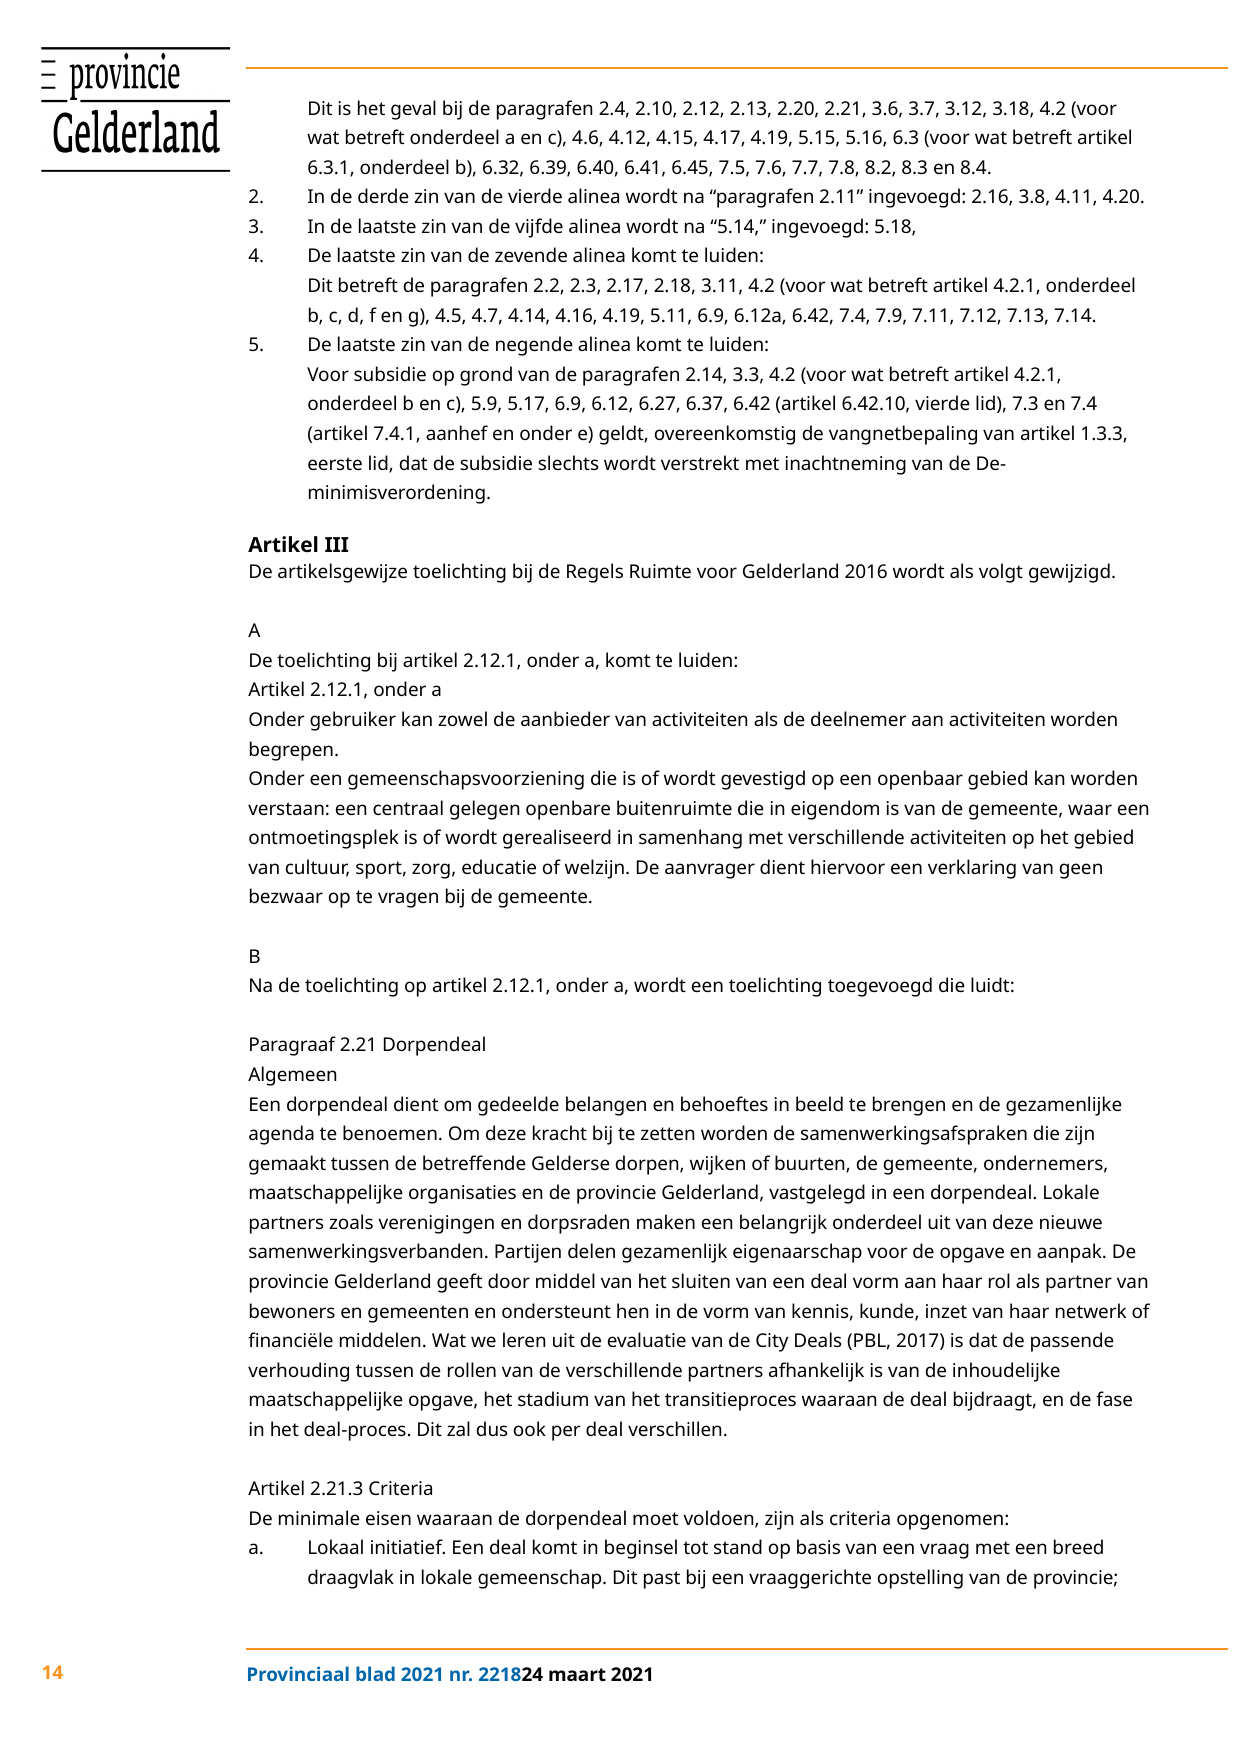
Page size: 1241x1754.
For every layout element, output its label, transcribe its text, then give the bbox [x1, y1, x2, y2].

text De artikelsgewijze toelichting bij de Regels Ruimte voor Gelderland 2016 wordt als volgt gewijzigd. [248, 558, 1152, 584]
list De laatste zin van de negende alinea komt te luiden: [248, 331, 1152, 357]
list Dit betreft de paragrafen 2.2, 2.3, 2.17, 2.18, 3.11, 4.2 (voor wat betreft artikel 4.2.1, onderdeel b, c, d, f en g), 4.5, 4.7, 4.14, 4.16, 4.19, 5.11, 6.9, 6.12a, 6.42, 7.4, 7.9, 7.11, 7.12, 7.13, 7.14. [248, 272, 1152, 328]
text Onder een gemeenschapsvoorziening die is of wordt gevestigd op een openbaar gebied kan worden verstaan: een centraal gelegen openbare buitenruimte die in eigendom is van de gemeente, waar een ontmoetingsplek is of wordt gerealiseerd in samenhang met verschillende activiteiten op het gebied van cultuur, sport, zorg, educatie of welzijn. De aanvrager dient hiervoor een verklaring van geen bezwaar op te vragen bij de gemeente. [248, 765, 1152, 909]
text Onder gebruiker kan zowel de aanbieder van activiteiten als de deelnemer aan activiteiten worden begrepen. [248, 706, 1152, 761]
text B [248, 943, 1152, 968]
list De laatste zin van de zevende alinea komt te luiden: [248, 243, 1152, 268]
text Een dorpendeal dient om gedeelde belangen en behoeftes in beeld te brengen en de gezamenlijke agenda te benoemen. Om deze kracht bij te zetten worden de samenwerkingsafspraken die zijn gemaakt tussen de betreffende Gelderse dorpen, wijken of buurten, de gemeente, ondernemers, maatschappelijke organisaties en de provincie Gelderland, vastgelegd in een dorpendeal. Lokale partners zoals verenigingen en dorpsraden maken een belangrijk onderdeel uit van deze nieuwe samenwerkingsverbanden. Partijen delen gezamenlijk eigenaarschap voor de opgave en aanpak. De provincie Gelderland geeft door middel van het sluiten van een deal vorm aan haar rol als partner van bewoners en gemeenten en ondersteunt hen in de vorm van kennis, kunde, inzet van haar netwerk of financiële middelen. Wat we leren uit de evaluatie van de City Deals (PBL, 2017) is dat de passende verhouding tussen de rollen van de verschillende partners afhankelijk is van de inhoudelijke maatschappelijke opgave, het stadium van het transitieproces waaraan de deal bijdraagt, en de fase in het deal-proces. Dit zal dus ook per deal verschillen. [248, 1091, 1152, 1442]
text Artikel 2.21.3 Criteria [248, 1475, 1152, 1501]
list Voor subsidie op grond van de paragrafen 2.14, 3.3, 4.2 (voor wat betreft artikel 4.2.1, onderdeel b en c), 5.9, 5.17, 6.9, 6.12, 6.27, 6.37, 6.42 (artikel 6.42.10, vierde lid), 7.3 en 7.4 (artikel 7.4.1, aanhef en onder e) geldt, overeenkomstig de vangnetbepaling van artikel 1.3.3, eerste lid, dat de subsidie slechts wordt verstrekt met inachtneming van de De-minimisverordening. [248, 361, 1152, 505]
list Lokaal initiatief. Een deal komt in beginsel tot stand op basis van een vraag met een breed draagvlak in lokale gemeenschap. Dit past bij een vraaggerichte opstelling van de provincie; [248, 1534, 1152, 1590]
text Artikel 2.12.1, onder a [248, 677, 1152, 702]
text De toelichting bij artikel 2.12.1, onder a, komt te luiden: [248, 647, 1152, 673]
text De minimale eisen waaraan de dorpendeal moet voldoen, zijn als criteria opgenomen: [248, 1505, 1152, 1531]
list In de laatste zin van de vijfde alinea wordt na “5.14,” ingevoegd: 5.18, [248, 213, 1152, 239]
picture [41, 47, 231, 172]
text Algemeen [248, 1061, 1152, 1087]
list In de derde zin van de vierde alinea wordt na “paragrafen 2.11” ingevoegd: 2.16, 3.8, 4.11, 4.20. [248, 183, 1152, 209]
text Na de toelichting op artikel 2.12.1, onder a, wordt een toelichting toegevoegd die luidt: [248, 972, 1152, 998]
text Artikel III [248, 530, 1152, 558]
text Paragraaf 2.21 Dorpendeal [248, 1032, 1152, 1057]
list Dit is het geval bij de paragrafen 2.4, 2.10, 2.12, 2.13, 2.20, 2.21, 3.6, 3.7, 3.12, 3.18, 4.2 (voor wat betreft onderdeel a en c), 4.6, 4.12, 4.15, 4.17, 4.19, 5.15, 5.16, 6.3 (voor wat betreft artikel 6.3.1, onderdeel b), 6.32, 6.39, 6.40, 6.41, 6.45, 7.5, 7.6, 7.7, 7.8, 8.2, 8.3 en 8.4. [248, 95, 1152, 180]
text A [248, 617, 1152, 643]
